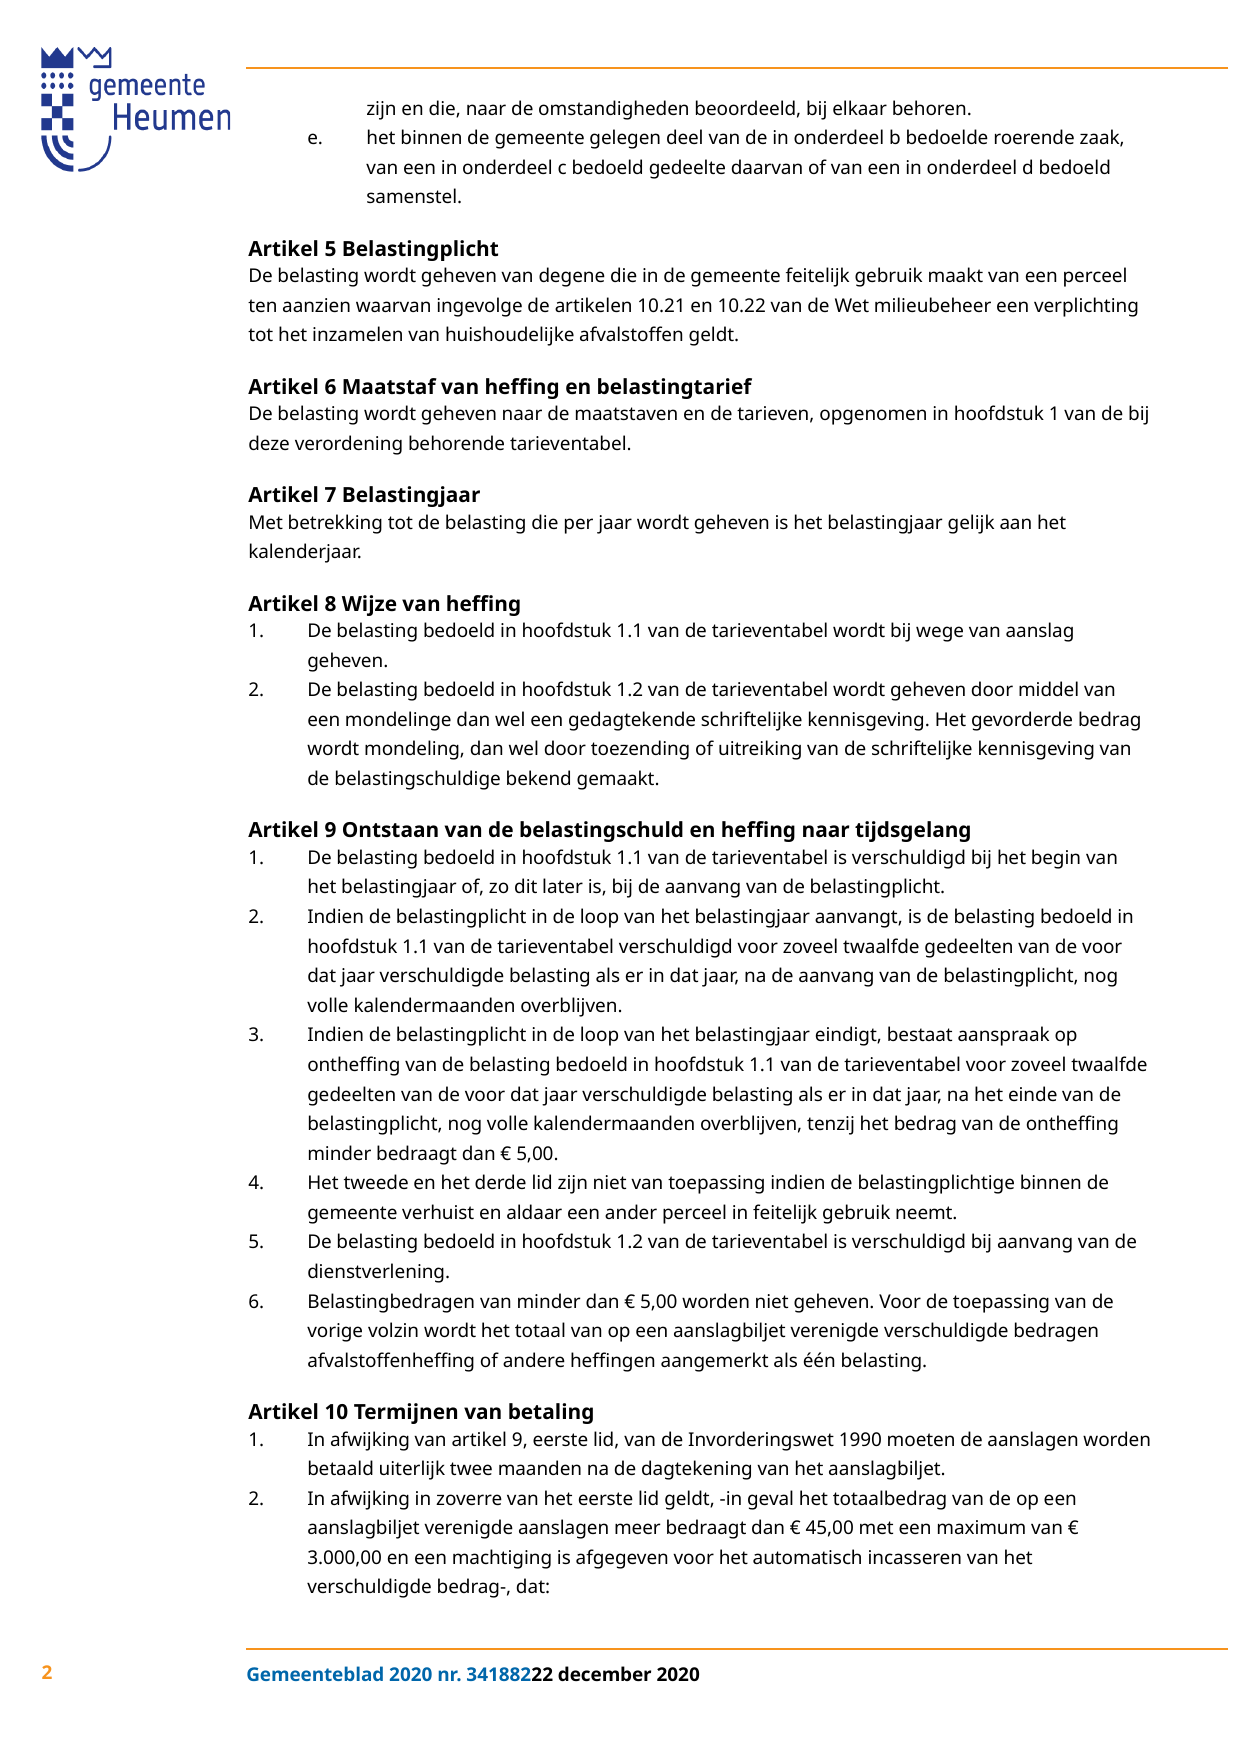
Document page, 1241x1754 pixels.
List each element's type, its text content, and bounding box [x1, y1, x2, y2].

list zijn en die, naar de omstandigheden beoordeeld, bij elkaar behoren. [307, 95, 1152, 121]
list In afwijking in zoverre van het eerste lid geldt, -in geval het totaalbedrag van de op een aanslagbiljet verenigde aanslagen meer bedraagt dan € 45,00 met een maximum van € 3.000,00 en een machtiging is afgegeven voor het automatisch incasseren van het verschuldigde bedrag-, dat: [248, 1485, 1152, 1599]
text De belasting wordt geheven van degene die in de gemeente feitelijk gebruik maakt van een perceel ten aanzien waarvan ingevolge de artikelen 10.21 en 10.22 van de Wet milieubeheer een verplichting tot het inzamelen van huishoudelijke afvalstoffen geldt. [248, 262, 1152, 347]
text Met betrekking tot de belasting die per jaar wordt geheven is het belastingjaar gelijk aan het kalenderjaar. [248, 509, 1152, 564]
list Indien de belastingplicht in de loop van het belastingjaar aanvangt, is de belasting bedoeld in hoofdstuk 1.1 van de tarieventabel verschuldigd voor zoveel twaalfde gedeelten van de voor dat jaar verschuldigde belasting als er in dat jaar, na de aanvang van de belastingplicht, nog volle kalendermaanden overblijven. [248, 903, 1152, 1018]
list De belasting bedoeld in hoofdstuk 1.2 van de tarieventabel wordt geheven door middel van een mondelinge dan wel een gedagtekende schriftelijke kennisgeving. Het gevorderde bedrag wordt mondeling, dan wel door toezending of uitreiking van de schriftelijke kennisgeving van de belastingschuldige bekend gemaakt. [248, 676, 1152, 791]
list De belasting bedoeld in hoofdstuk 1.1 van de tarieventabel is verschuldigd bij het begin van het belastingjaar of, zo dit later is, bij de aanvang van de belastingplicht. [248, 844, 1152, 899]
text De belasting wordt geheven naar de maatstaven en de tarieven, opgenomen in hoofdstuk 1 van de bij deze verordening behorende tarieventabel. [248, 400, 1152, 456]
list De belasting bedoeld in hoofdstuk 1.2 van de tarieventabel is verschuldigd bij aanvang van de dienstverlening. [248, 1229, 1152, 1284]
text Artikel 8 Wijze van heffing [248, 589, 1152, 617]
list Belastingbedragen van minder dan € 5,00 worden niet geheven. Voor de toepassing van de vorige volzin wordt het totaal van op een aanslagbiljet verenigde verschuldigde bedragen afvalstoffenheffing of andere heffingen aangemerkt als één belasting. [248, 1288, 1152, 1373]
list Indien de belastingplicht in de loop van het belastingjaar eindigt, bestaat aanspraak op ontheffing van de belasting bedoeld in hoofdstuk 1.1 van de tarieventabel voor zoveel twaalfde gedeelten van de voor dat jaar verschuldigde belasting als er in dat jaar, na het einde van de belastingplicht, nog volle kalendermaanden overblijven, tenzij het bedrag van de ontheffing minder bedraagt dan € 5,00. [248, 1022, 1152, 1166]
text Artikel 10 Termijnen van betaling [248, 1397, 1152, 1426]
text Artikel 9 Ontstaan van de belastingschuld en heffing naar tijdsgelang [248, 816, 1152, 844]
text Artikel 5 Belastingplicht [248, 234, 1152, 262]
picture [41, 47, 231, 172]
text Artikel 7 Belastingjaar [248, 480, 1152, 509]
list Het tweede en het derde lid zijn niet van toepassing indien de belastingplichtige binnen de gemeente verhuist en aldaar een ander perceel in feitelijk gebruik neemt. [248, 1169, 1152, 1225]
list het binnen de gemeente gelegen deel van de in onderdeel b bedoelde roerende zaak, van een in onderdeel c bedoeld gedeelte daarvan of van een in onderdeel d bedoeld samenstel. [307, 124, 1152, 209]
list In afwijking van artikel 9, eerste lid, van de Invorderingswet 1990 moeten de aanslagen worden betaald uiterlijk twee maanden na de dagtekening van het aanslagbiljet. [248, 1426, 1152, 1481]
text Artikel 6 Maatstaf van heffing en belastingtarief [248, 372, 1152, 400]
list De belasting bedoeld in hoofdstuk 1.1 van de tarieventabel wordt bij wege van aanslag geheven. [248, 617, 1152, 673]
